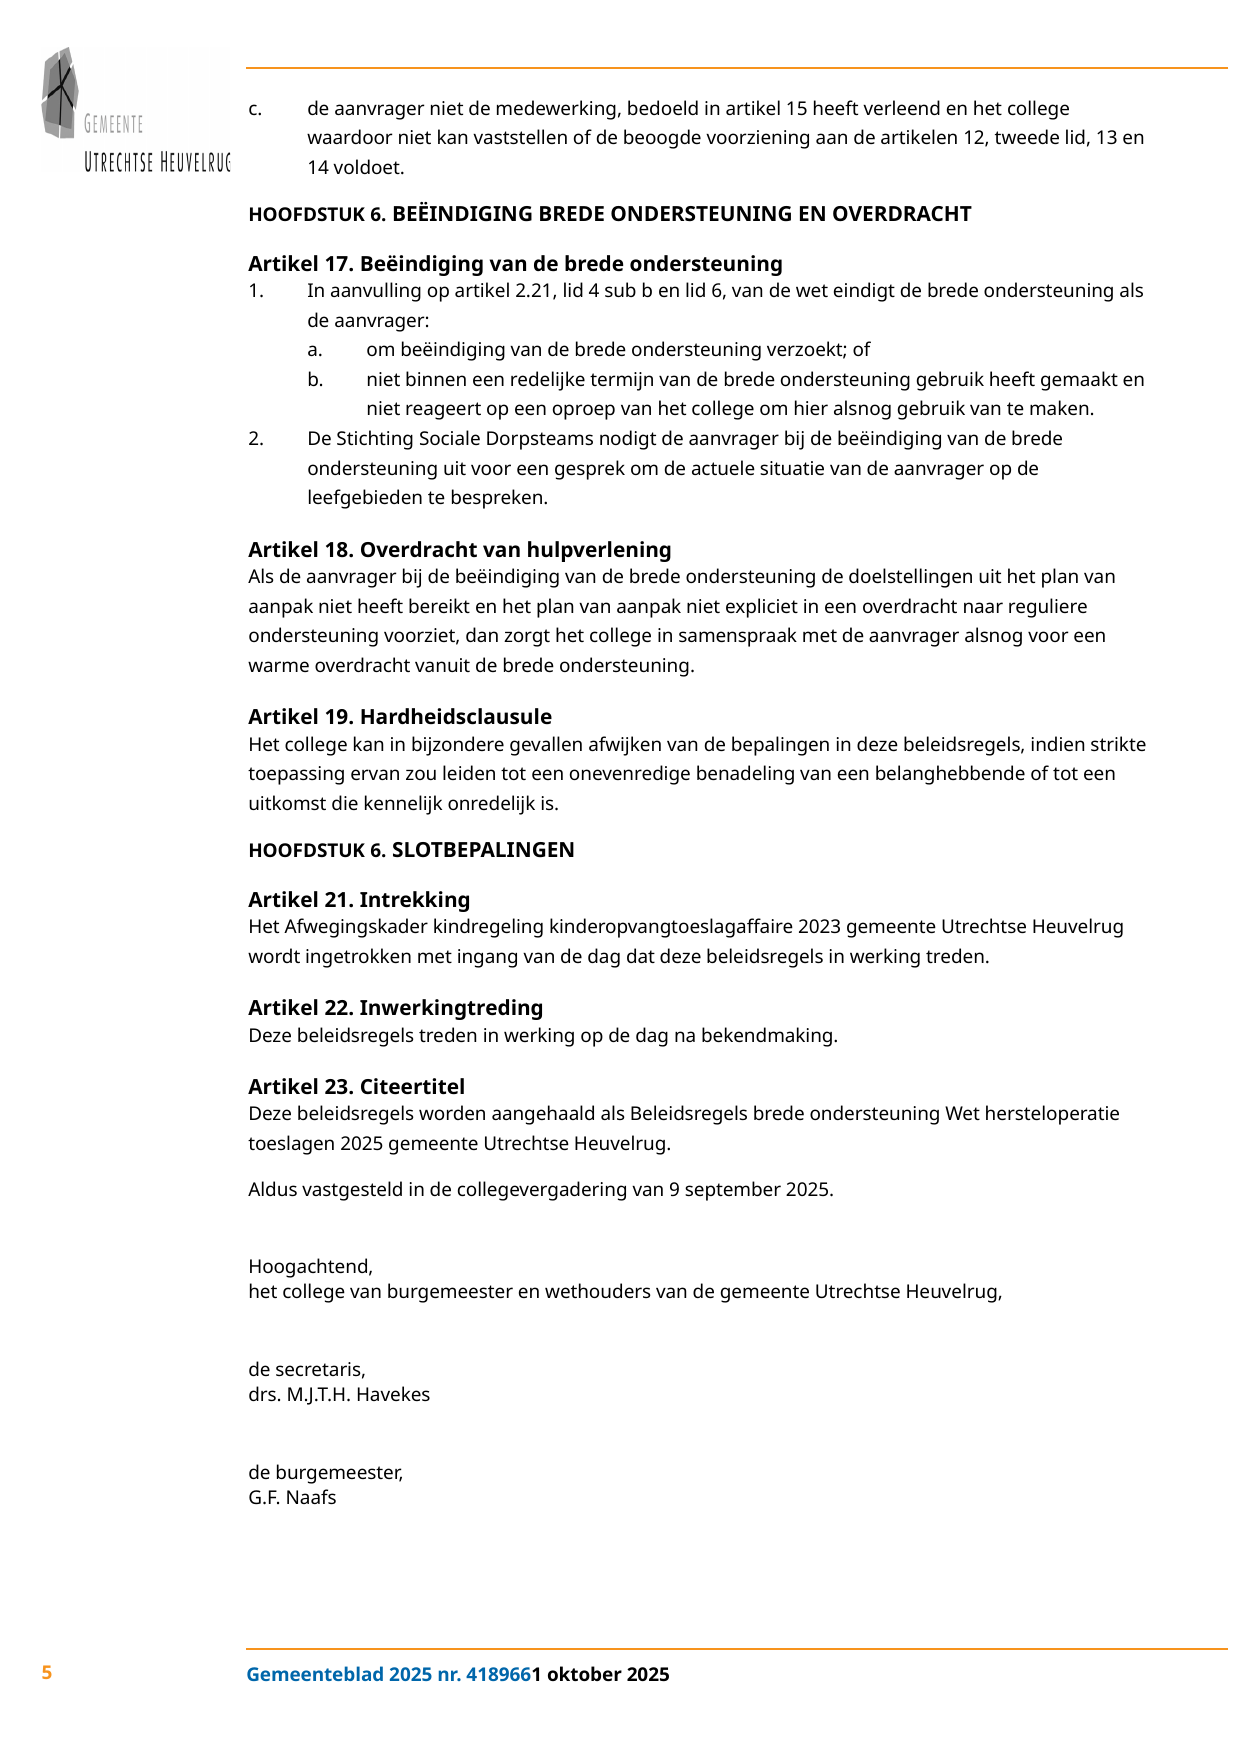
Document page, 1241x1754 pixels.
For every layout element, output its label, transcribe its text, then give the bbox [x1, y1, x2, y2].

text Hoogachtend, [248, 1253, 1152, 1279]
list De Stichting Sociale Dorpsteams nodigt de aanvrager bij de beëindiging van de brede ondersteuning uit voor een gesprek om de actuele situatie van de aanvrager op de leefgebieden te bespreken. [248, 425, 1152, 510]
list In aanvulling op artikel 2.21, lid 4 sub b en lid 6, van de wet eindigt de brede ondersteuning als de aanvrager: [248, 277, 1152, 333]
text Deze beleidsregels worden aangehaald als Beleidsregels brede ondersteuning Wet hersteloperatie toeslagen 2025 gemeente Utrechtse Heuvelrug. [248, 1101, 1152, 1156]
text Deze beleidsregels treden in werking op de dag na bekendmaking. [248, 1022, 1152, 1047]
text HOOFDSTUK 6. SLOTBEPALINGEN [248, 836, 1152, 864]
text drs. M.J.T.H. Havekes [248, 1382, 1152, 1407]
text Het college kan in bijzondere gevallen afwijken van de bepalingen in deze beleidsregels, indien strikte toepassing ervan zou leiden tot een onevenredige benadeling van een belanghebbende of tot een uitkomst die kennelijk onredelijk is. [248, 731, 1152, 816]
text Aldus vastgesteld in de collegevergadering van 9 september 2025. [248, 1176, 1152, 1202]
text het college van burgemeester en wethouders van de gemeente Utrechtse Heuvelrug, [248, 1279, 1152, 1304]
text Artikel 22. Inwerkingtreding [248, 993, 1152, 1022]
text HOOFDSTUK 6. BEËINDIGING BREDE ONDERSTEUNING EN OVERDRACHT [248, 199, 1152, 228]
text Artikel 17. Beëindiging van de brede ondersteuning [248, 249, 1152, 277]
text de burgemeester, [248, 1459, 1152, 1484]
text Het Afwegingskader kindregeling kinderopvangtoeslagaffaire 2023 gemeente Utrechtse Heuvelrug wordt ingetrokken met ingang van de dag dat deze beleidsregels in werking treden. [248, 913, 1152, 969]
picture [41, 47, 231, 172]
text Als de aanvrager bij de beëindiging van de brede ondersteuning de doelstellingen uit het plan van aanpak niet heeft bereikt en het plan van aanpak niet expliciet in een overdracht naar reguliere ondersteuning voorziet, dan zorgt het college in samenspraak met de aanvrager alsnog voor een warme overdracht vanuit de brede ondersteuning. [248, 563, 1152, 678]
list niet binnen een redelijke termijn van de brede ondersteuning gebruik heeft gemaakt en niet reageert op een oproep van het college om hier alsnog gebruik van te maken. [307, 366, 1152, 421]
list om beëindiging van de brede ondersteuning verzoekt; of [307, 336, 1152, 362]
text de secretaris, [248, 1356, 1152, 1382]
text Artikel 18. Overdracht van hulpverlening [248, 535, 1152, 563]
text Artikel 21. Intrekking [248, 885, 1152, 913]
text Artikel 19. Hardheidsclausule [248, 702, 1152, 731]
text Artikel 23. Citeertitel [248, 1072, 1152, 1101]
list de aanvrager niet de medewerking, bedoeld in artikel 15 heeft verleend en het college waardoor niet kan vaststellen of de beoogde voorziening aan de artikelen 12, tweede lid, 13 en 14 voldoet. [248, 95, 1152, 180]
text G.F. Naafs [248, 1484, 1152, 1510]
